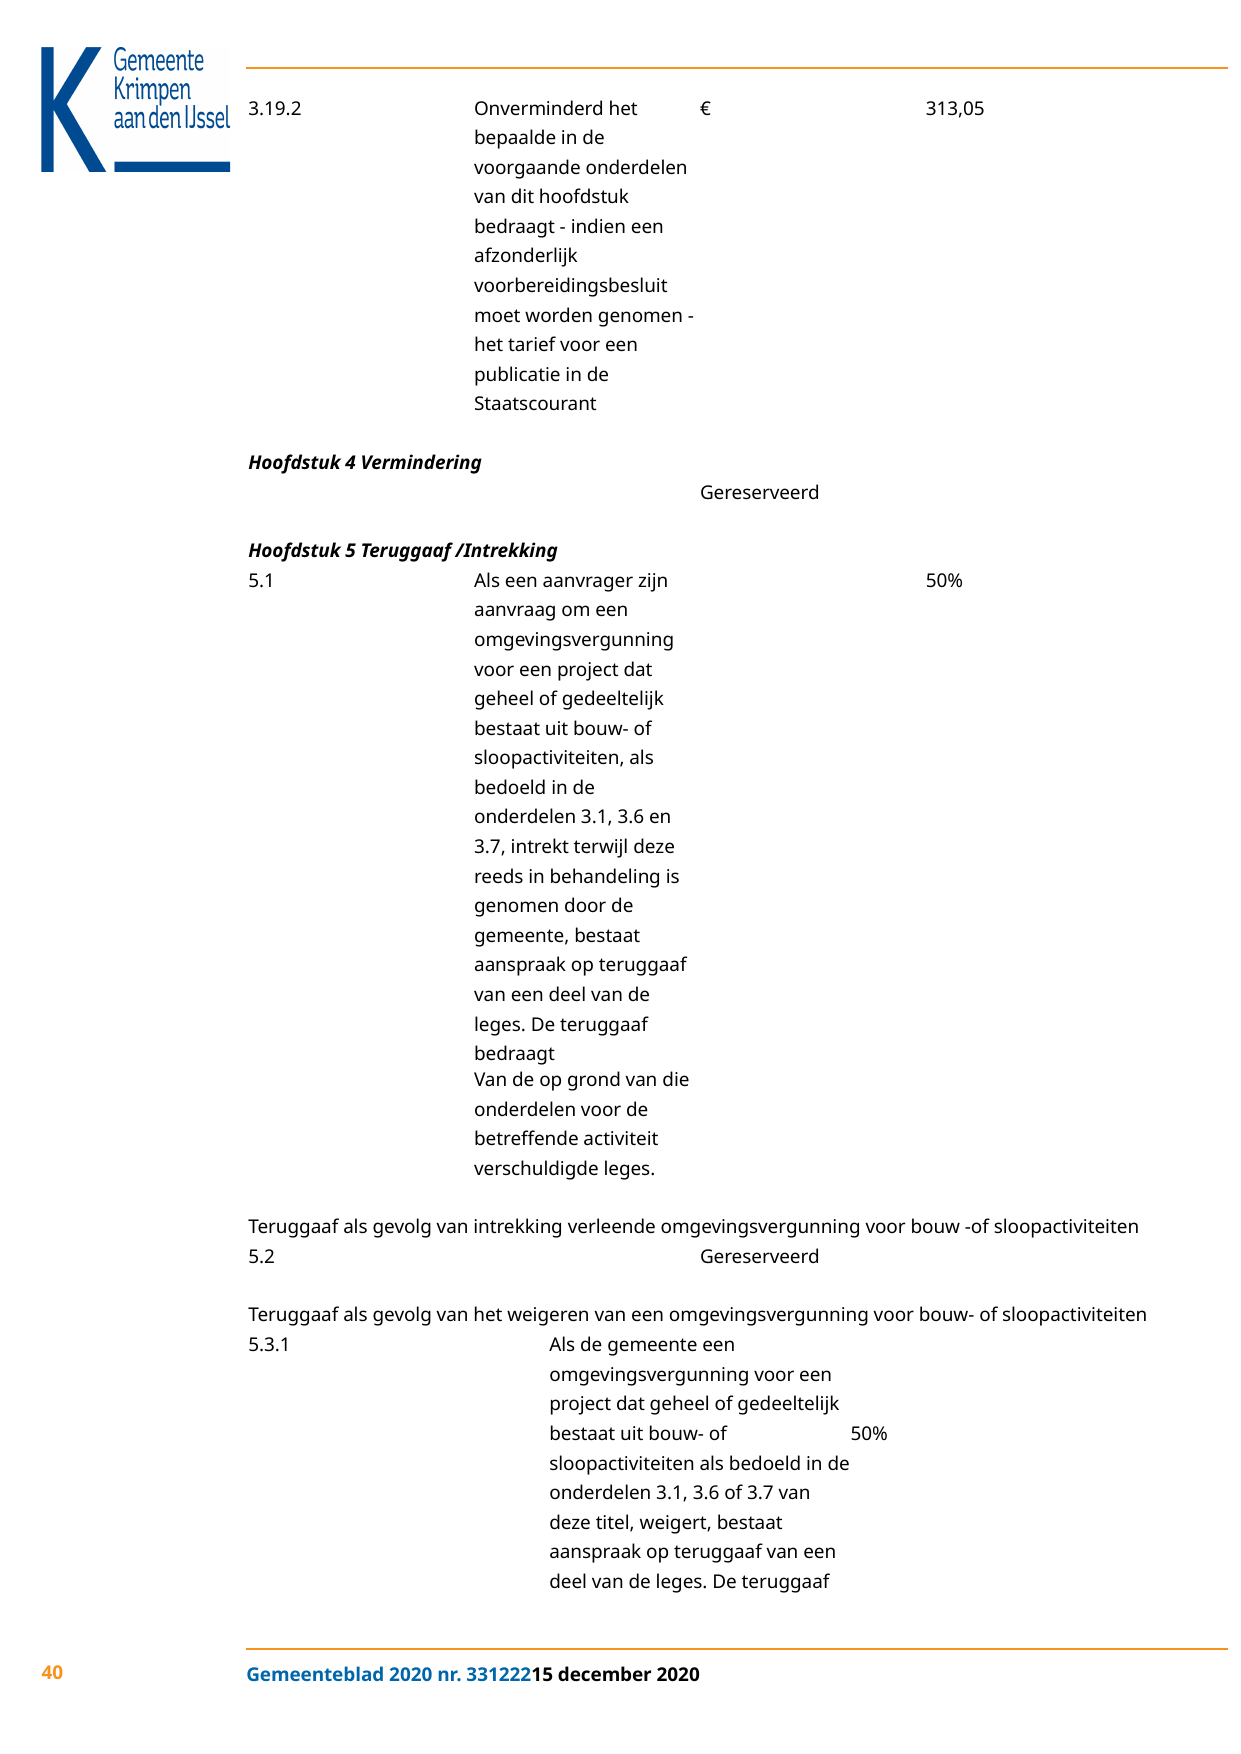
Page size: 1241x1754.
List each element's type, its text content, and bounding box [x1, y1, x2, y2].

table_header Gereserveerd [700, 1243, 1152, 1269]
text Teruggaaf als gevolg van intrekking verleende omgevingsvergunning voor bouw -of sloopactiviteiten [248, 1213, 1152, 1239]
table_cell [926, 1066, 1152, 1181]
text Hoofdstuk 5 Teruggaaf /Intrekking [248, 537, 1152, 563]
table_header 5.3.1 [248, 1331, 549, 1594]
table_cell [248, 1066, 474, 1181]
table_header Gereserveerd [700, 479, 1152, 504]
table_cell € [700, 95, 926, 416]
table_header Als de gemeente een omgevingsvergunning voor een project dat geheel of gedeeltelijk bestaat uit bouw- of sloopactiviteiten als bedoeld in de onderdelen 3.1, 3.6 of 3.7 van deze titel, weigert, bestaat aanspraak op teruggaaf van een deel van de leges. De teruggaaf [549, 1331, 850, 1594]
picture [41, 47, 231, 172]
table_header 5.2 [248, 1243, 700, 1269]
table_cell Onverminderd het bepaalde in de voorgaande onderdelen van dit hoofdstuk bedraagt - indien een afzonderlijk voorbereidingsbesluit moet worden genomen - het tarief voor een publicatie in de Staatscourant [474, 95, 700, 416]
table_cell 3.19.2 [248, 95, 474, 416]
text Teruggaaf als gevolg van het weigeren van een omgevingsvergunning voor bouw- of sloopactiviteiten [248, 1302, 1152, 1327]
table_header [248, 479, 700, 504]
table_cell [700, 1066, 926, 1181]
text Hoofdstuk 4 Vermindering [248, 449, 1152, 475]
table_cell Van de op grond van die onderdelen voor de betreffende activiteit verschuldigde leges. [474, 1066, 700, 1181]
table_cell 313,05 [926, 95, 1152, 416]
table_header 50% [926, 567, 1152, 1066]
table_header Als een aanvrager zijn aanvraag om een omgevingsvergunning voor een project dat geheel of gedeeltelijk bestaat uit bouw- of sloopactiviteiten, als bedoeld in de onderdelen 3.1, 3.6 en 3.7, intrekt terwijl deze reeds in behandeling is genomen door de gemeente, bestaat aanspraak op teruggaaf van een deel van de leges. De teruggaaf bedraagt [474, 567, 700, 1066]
table_header 50% [850, 1331, 1152, 1594]
table_header 5.1 [248, 567, 474, 1066]
table_header [700, 567, 926, 1066]
